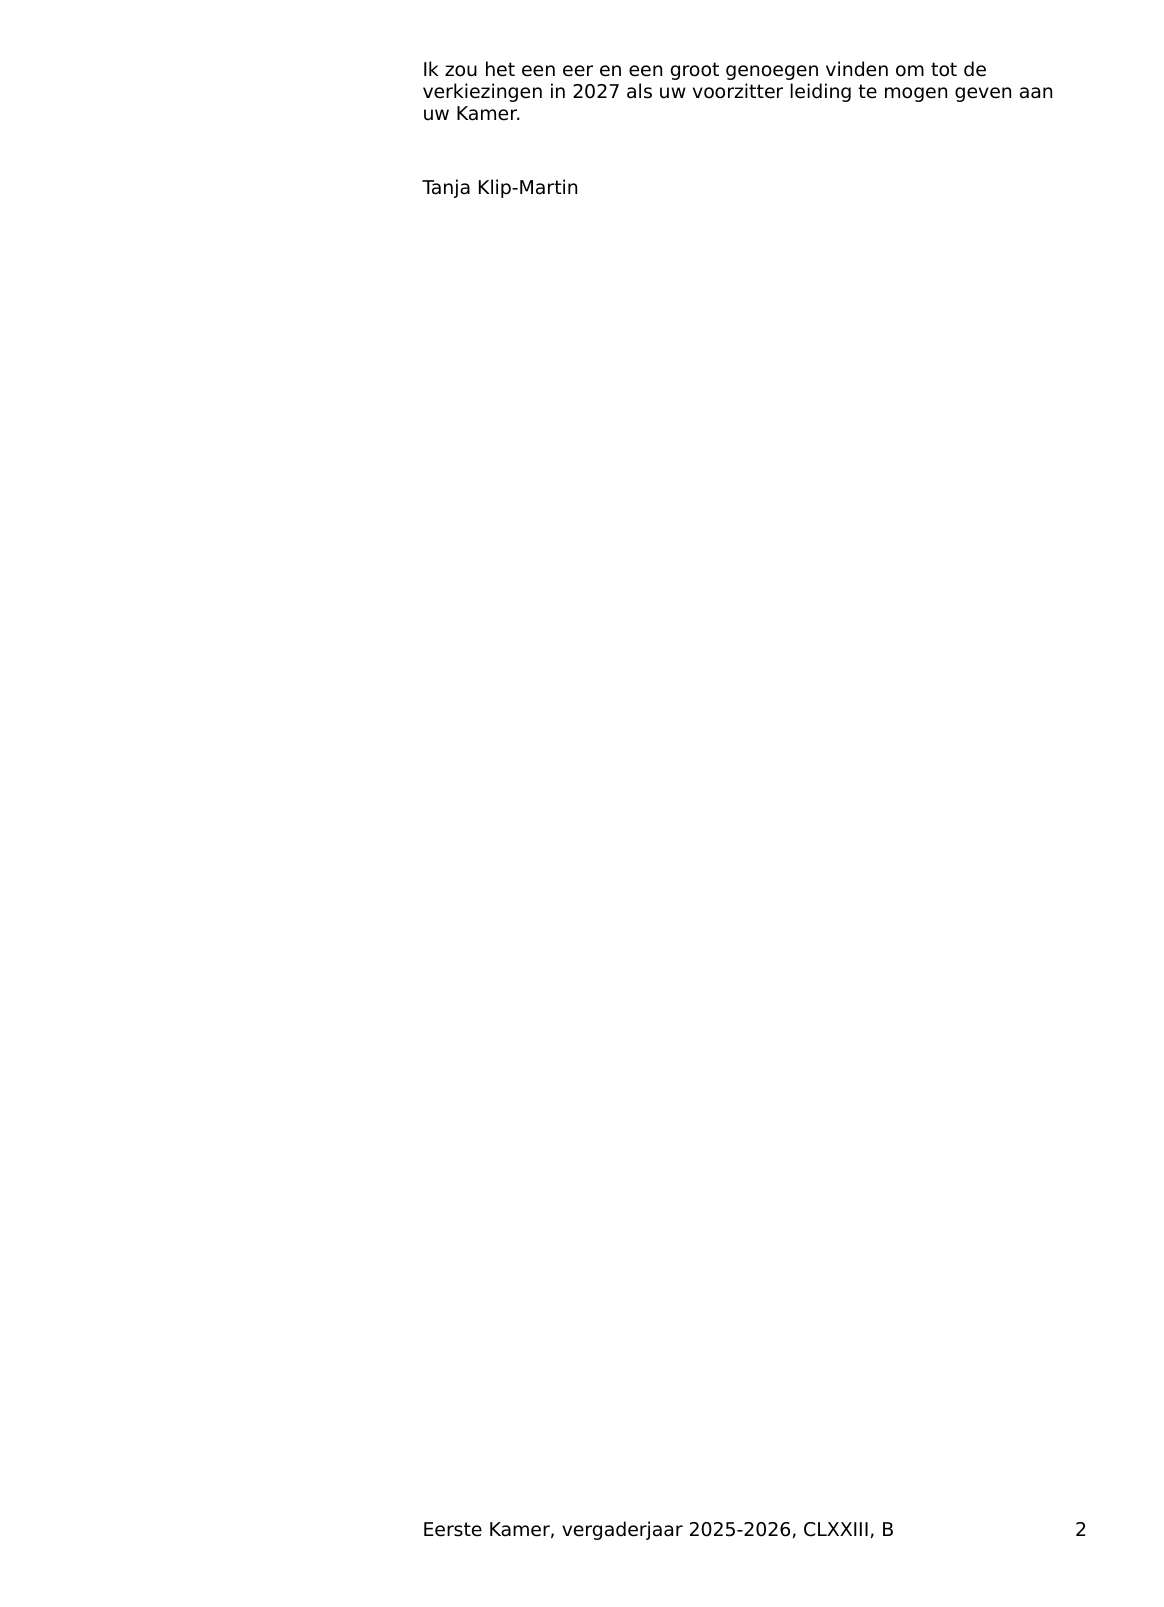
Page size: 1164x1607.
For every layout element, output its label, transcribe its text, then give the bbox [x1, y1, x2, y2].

text Ik zou het een eer en een groot genoegen vinden om tot de verkiezingen in 2027 als uw voorzitter leiding te mogen geven aan uw Kamer. [422, 59, 1087, 125]
text Tanja Klip-Martin [422, 155, 1087, 199]
